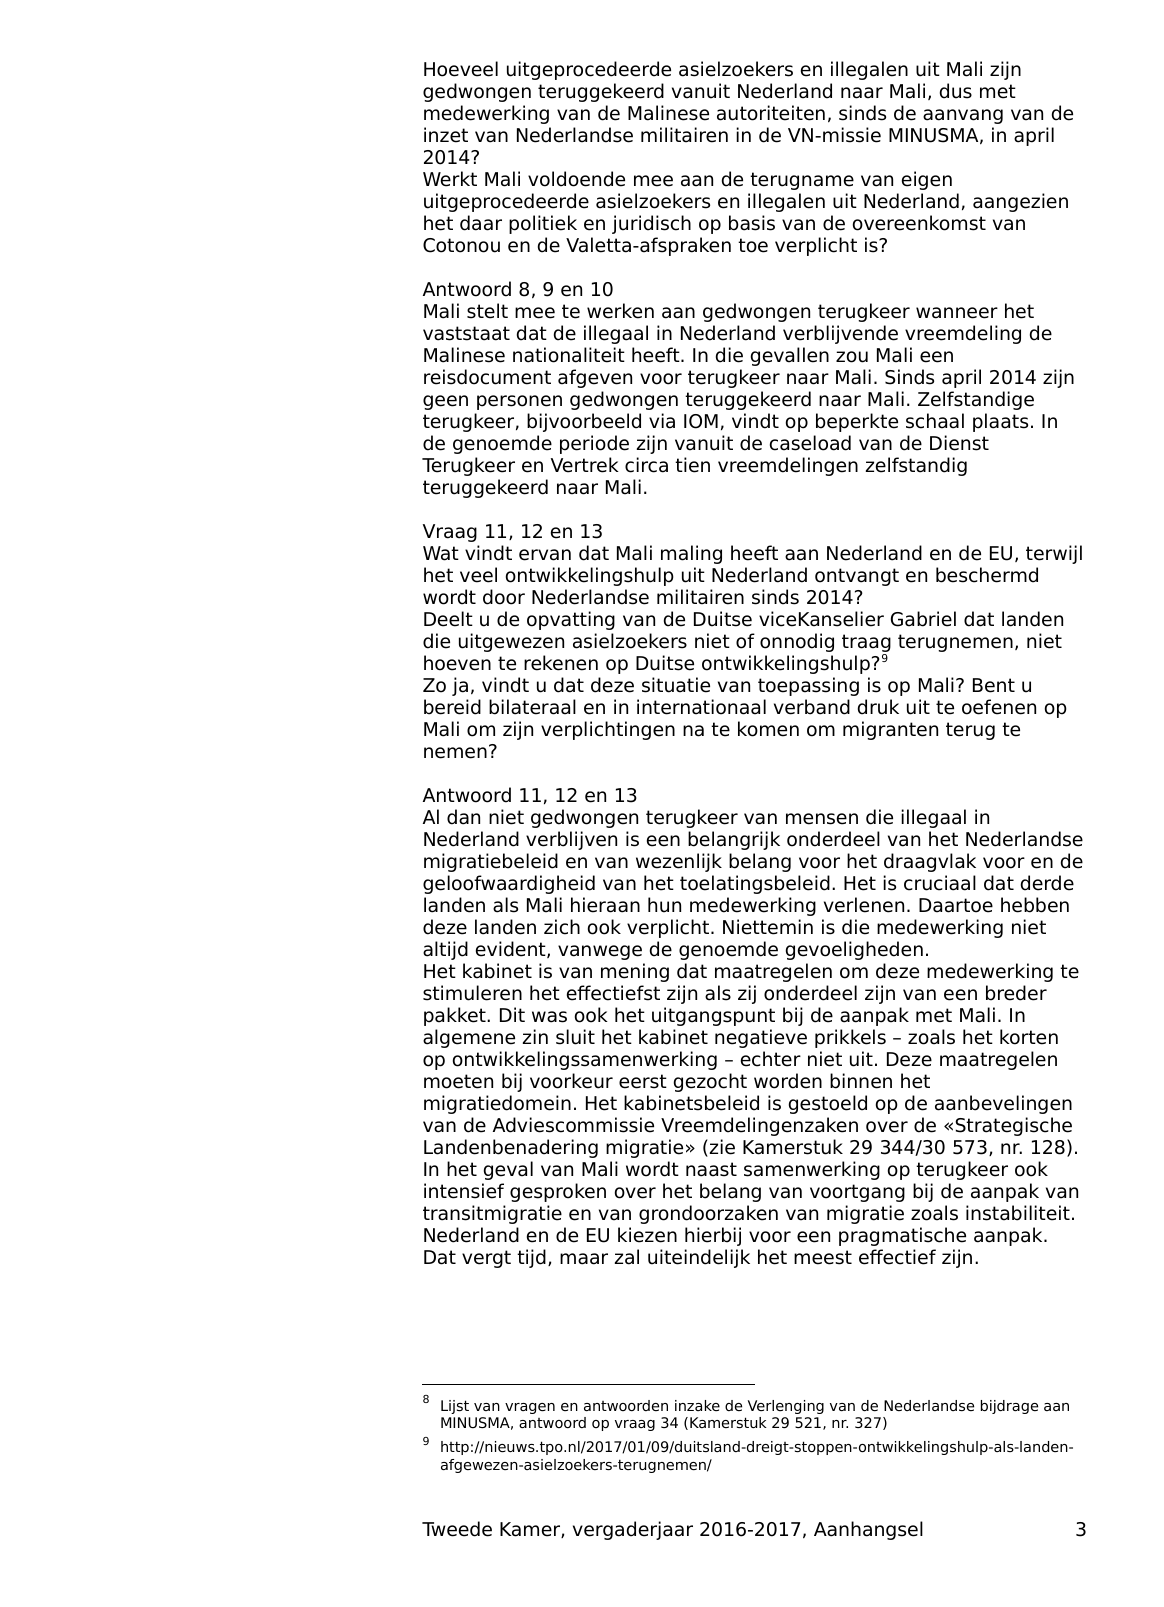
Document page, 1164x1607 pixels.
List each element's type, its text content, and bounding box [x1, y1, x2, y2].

text Wat vindt ervan dat Mali maling heeft aan Nederland en de EU, terwijl het veel ontwikkelingshulp uit Nederland ontvangt en beschermd wordt door Nederlandse militairen sinds 2014? [422, 543, 1087, 609]
text http://nieuws.tpo.nl/2017/01/09/duitsland-dreigt-stoppen-ontwikkelingshulp-als-landen-afgewezen-asielzoekers-terugnemen/ [422, 1435, 1087, 1474]
text Hoeveel uitgeprocedeerde asielzoekers en illegalen uit Mali zijn gedwongen teruggekeerd vanuit Nederland naar Mali, dus met medewerking van de Malinese autoriteiten, sinds de aanvang van de inzet van Nederlandse militairen in de VN-missie MINUSMA, in april 2014? [422, 59, 1087, 169]
text Werkt Mali voldoende mee aan de terugname van eigen uitgeprocedeerde asielzoekers en illegalen uit Nederland, aangezien het daar politiek en juridisch op basis van de overeenkomst van Cotonou en de Valetta-afspraken toe verplicht is? [422, 169, 1087, 257]
text Lijst van vragen en antwoorden inzake de Verlenging van de Nederlandse bijdrage aan MINUSMA, antwoord op vraag 34 (Kamerstuk 29 521, nr. 327) [422, 1393, 1087, 1432]
text In het geval van Mali wordt naast samenwerking op terugkeer ook intensief gesproken over het belang van voortgang bij de aanpak van transitmigratie en van grondoorzaken van migratie zoals instabiliteit. Nederland en de EU kiezen hierbij voor een pragmatische aanpak. Dat vergt tijd, maar zal uiteindelijk het meest effectief zijn. [422, 1159, 1087, 1268]
text Het kabinet is van mening dat maatregelen om deze medewerking te stimuleren het effectiefst zijn als zij onderdeel zijn van een breder pakket. Dit was ook het uitgangspunt bij de aanpak met Mali. In algemene zin sluit het kabinet negatieve prikkels – zoals het korten op ontwikkelingssamenwerking – echter niet uit. Deze maatregelen moeten bij voorkeur eerst gezocht worden binnen het migratiedomein. Het kabinetsbeleid is gestoeld op de aanbevelingen van de Adviescommissie Vreemdelingenzaken over de «Strategische Landenbenadering migratie» (zie Kamerstuk 29 344/30 573, nr. 128). [422, 961, 1087, 1159]
text Vraag 11, 12 en 13 [422, 521, 1087, 543]
text Deelt u de opvatting van de Duitse viceKanselier Gabriel dat landen die uitgewezen asielzoekers niet of onnodig traag terugnemen, niet hoeven te rekenen op Duitse ontwikkelingshulp? [422, 609, 1087, 675]
text Antwoord 8, 9 en 10 [422, 279, 1087, 301]
text Al dan niet gedwongen terugkeer van mensen die illegaal in Nederland verblijven is een belangrijk onderdeel van het Nederlandse migratiebeleid en van wezenlijk belang voor het draagvlak voor en de geloofwaardigheid van het toelatingsbeleid. Het is cruciaal dat derde landen als Mali hieraan hun medewerking verlenen. Daartoe hebben deze landen zich ook verplicht. Niettemin is die medewerking niet altijd evident, vanwege de genoemde gevoeligheden. [422, 807, 1087, 961]
text Mali stelt mee te werken aan gedwongen terugkeer wanneer het vaststaat dat de illegaal in Nederland verblijvende vreemdeling de Malinese nationaliteit heeft. In die gevallen zou Mali een reisdocument afgeven voor terugkeer naar Mali. Sinds april 2014 zijn geen personen gedwongen teruggekeerd naar Mali. Zelfstandige terugkeer, bijvoorbeeld via IOM, vindt op beperkte schaal plaats. In de genoemde periode zijn vanuit de caseload van de Dienst Terugkeer en Vertrek circa tien vreemdelingen zelfstandig teruggekeerd naar Mali. [422, 301, 1087, 499]
text Antwoord 11, 12 en 13 [422, 785, 1087, 807]
text Zo ja, vindt u dat deze situatie van toepassing is op Mali? Bent u bereid bilateraal en in internationaal verband druk uit te oefenen op Mali om zijn verplichtingen na te komen om migranten terug te nemen? [422, 675, 1087, 763]
